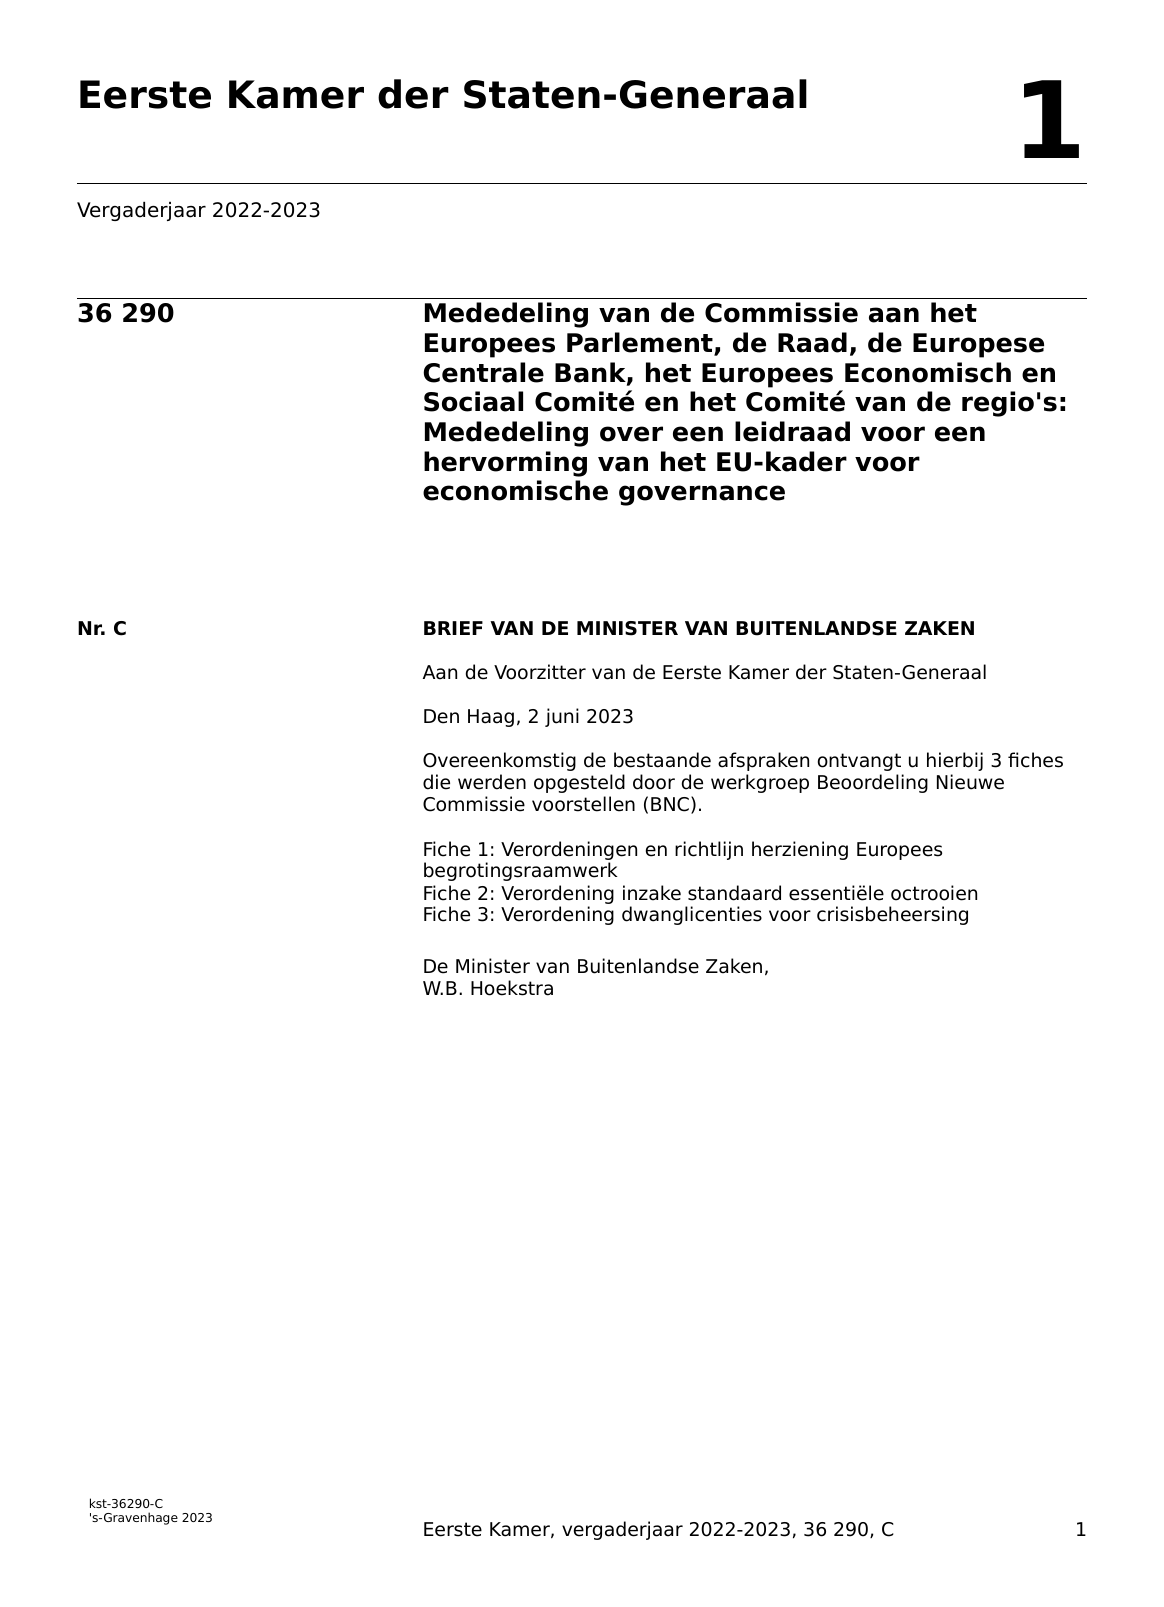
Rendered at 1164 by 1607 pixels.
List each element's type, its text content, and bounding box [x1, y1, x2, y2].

text Fiche 3: Verordening dwanglicenties voor crisisbeheersing [422, 904, 1087, 926]
text Fiche 1: Verordeningen en richtlijn herziening Europees begrotingsraamwerk [422, 838, 1087, 882]
text kst-36290-C [88, 1497, 323, 1511]
text Aan de Voorzitter van de Eerste Kamer der Staten-Generaal [422, 662, 1087, 684]
text 's-Gravenhage 2023 [88, 1511, 323, 1525]
subtitle Nr. C BRIEF VAN DE MINISTER VAN BUITENLANDSE ZAKEN [77, 618, 1087, 640]
table_cell Vergaderjaar 2022-2023 [77, 184, 1087, 298]
text Overeenkomstig de bestaande afspraken ontvangt u hierbij 3 fiches die werden opgesteld door de werkgroep Beoordeling Nieuwe Commissie voorstellen (BNC). [422, 750, 1087, 816]
table_header Eerste Kamer der Staten-Generaal [77, 59, 886, 183]
table_header 1 [886, 59, 1087, 183]
text De Minister van Buitenlandse Zaken, W.B. Hoekstra [422, 956, 1087, 1000]
subtitle 36 290 Mededeling van de Commissie aan het Europees Parlement, de Raad, de Europese Centrale Bank, het Europees Economisch en Sociaal Comité en het Comité van de regio's: Mededeling over een leidraad voor een hervorming van het EU-kader voor economische governance [77, 299, 1087, 507]
text Den Haag, 2 juni 2023 [422, 706, 1087, 728]
text Fiche 2: Verordening inzake standaard essentiële octrooien [422, 882, 1087, 904]
